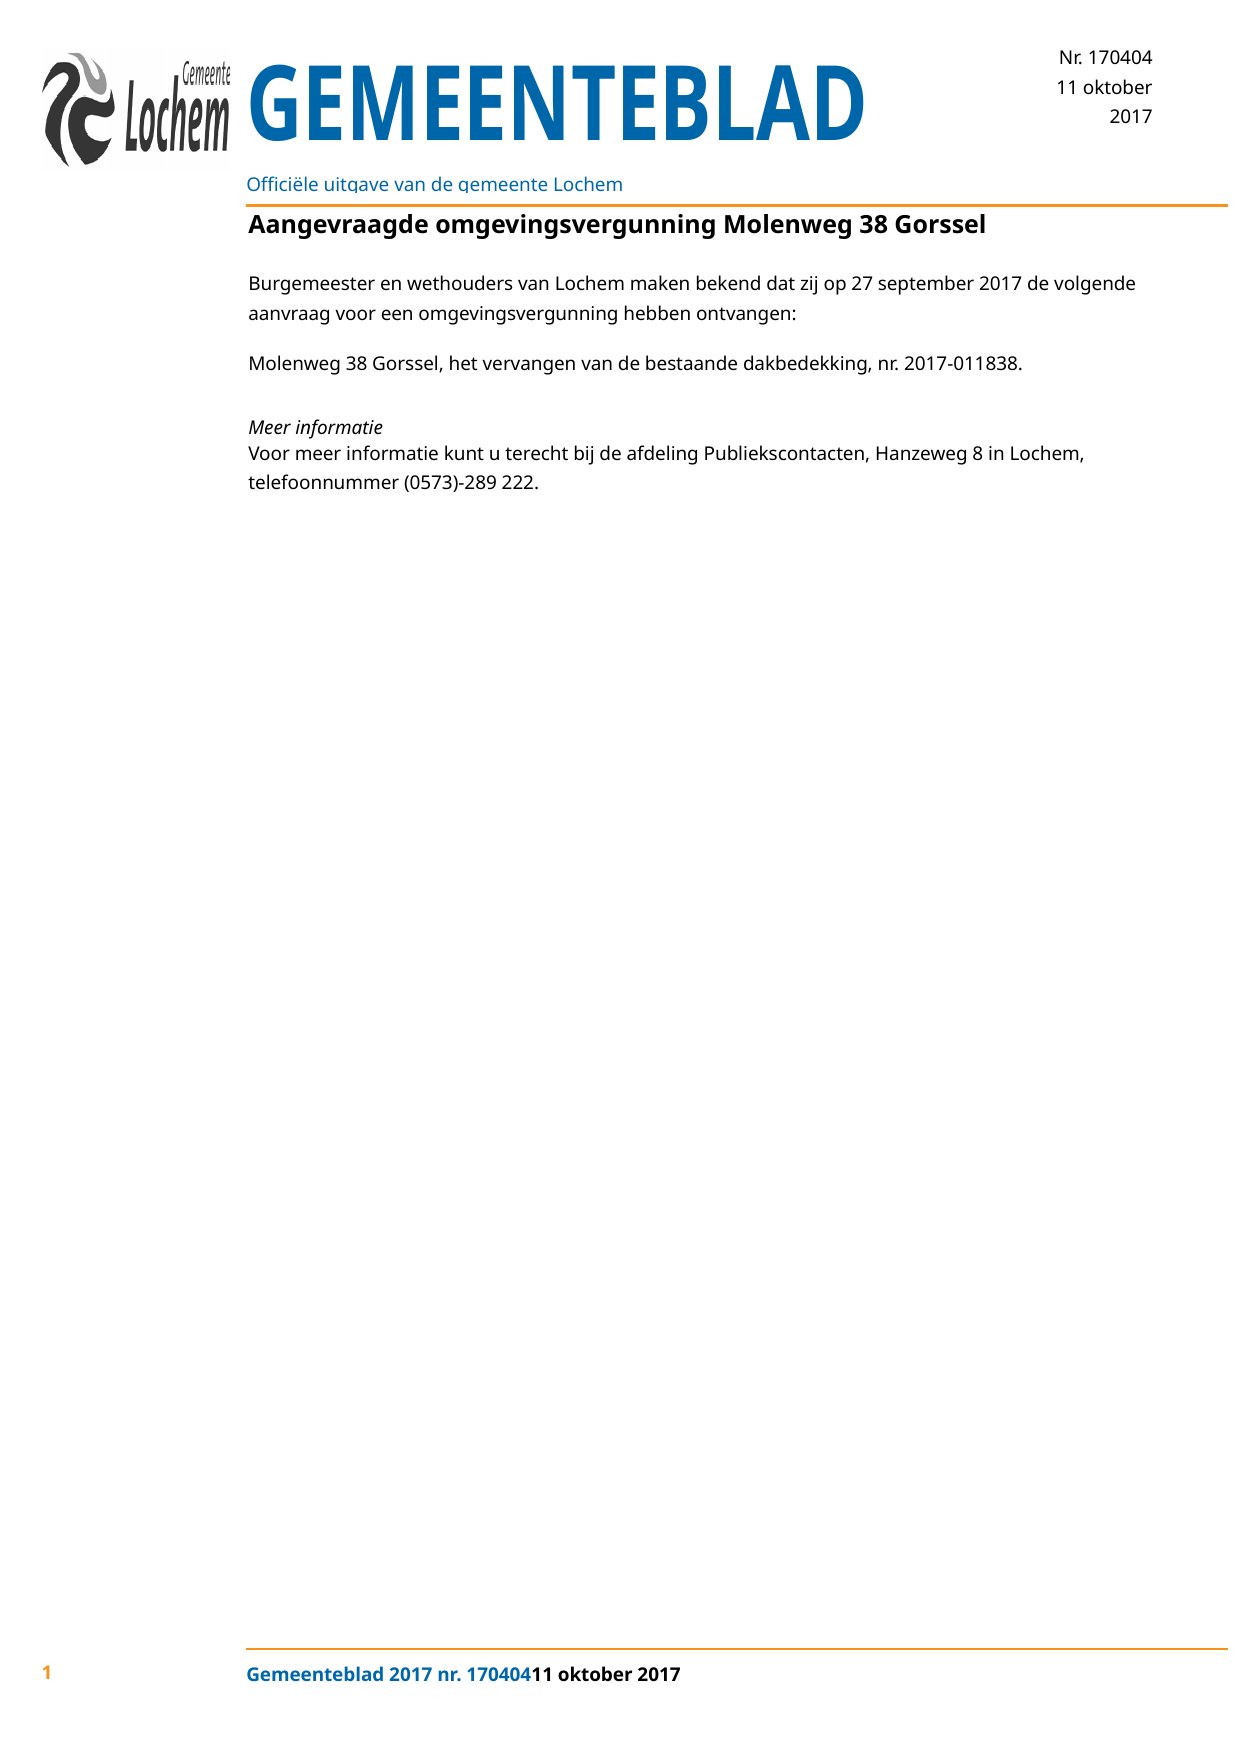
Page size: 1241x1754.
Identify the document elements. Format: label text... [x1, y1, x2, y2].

text Meer informatie [248, 414, 1152, 440]
text Voor meer informatie kunt u terecht bij de afdeling Publiekscontacten, Hanzeweg 8 in Lochem, telefoonnummer (0573)-289 222. [248, 440, 1152, 495]
picture [41, 47, 231, 172]
text Aangevraagde omgevingsvergunning Molenweg 38 Gorssel [248, 207, 1152, 241]
text Molenweg 38 Gorssel, het vervangen van de bestaande dakbedekking, nr. 2017-011838. [248, 350, 1152, 376]
text Burgemeester en wethouders van Lochem maken bekend dat zij op 27 september 2017 de volgende aanvraag voor een omgevingsvergunning hebben ontvangen: [248, 270, 1152, 326]
